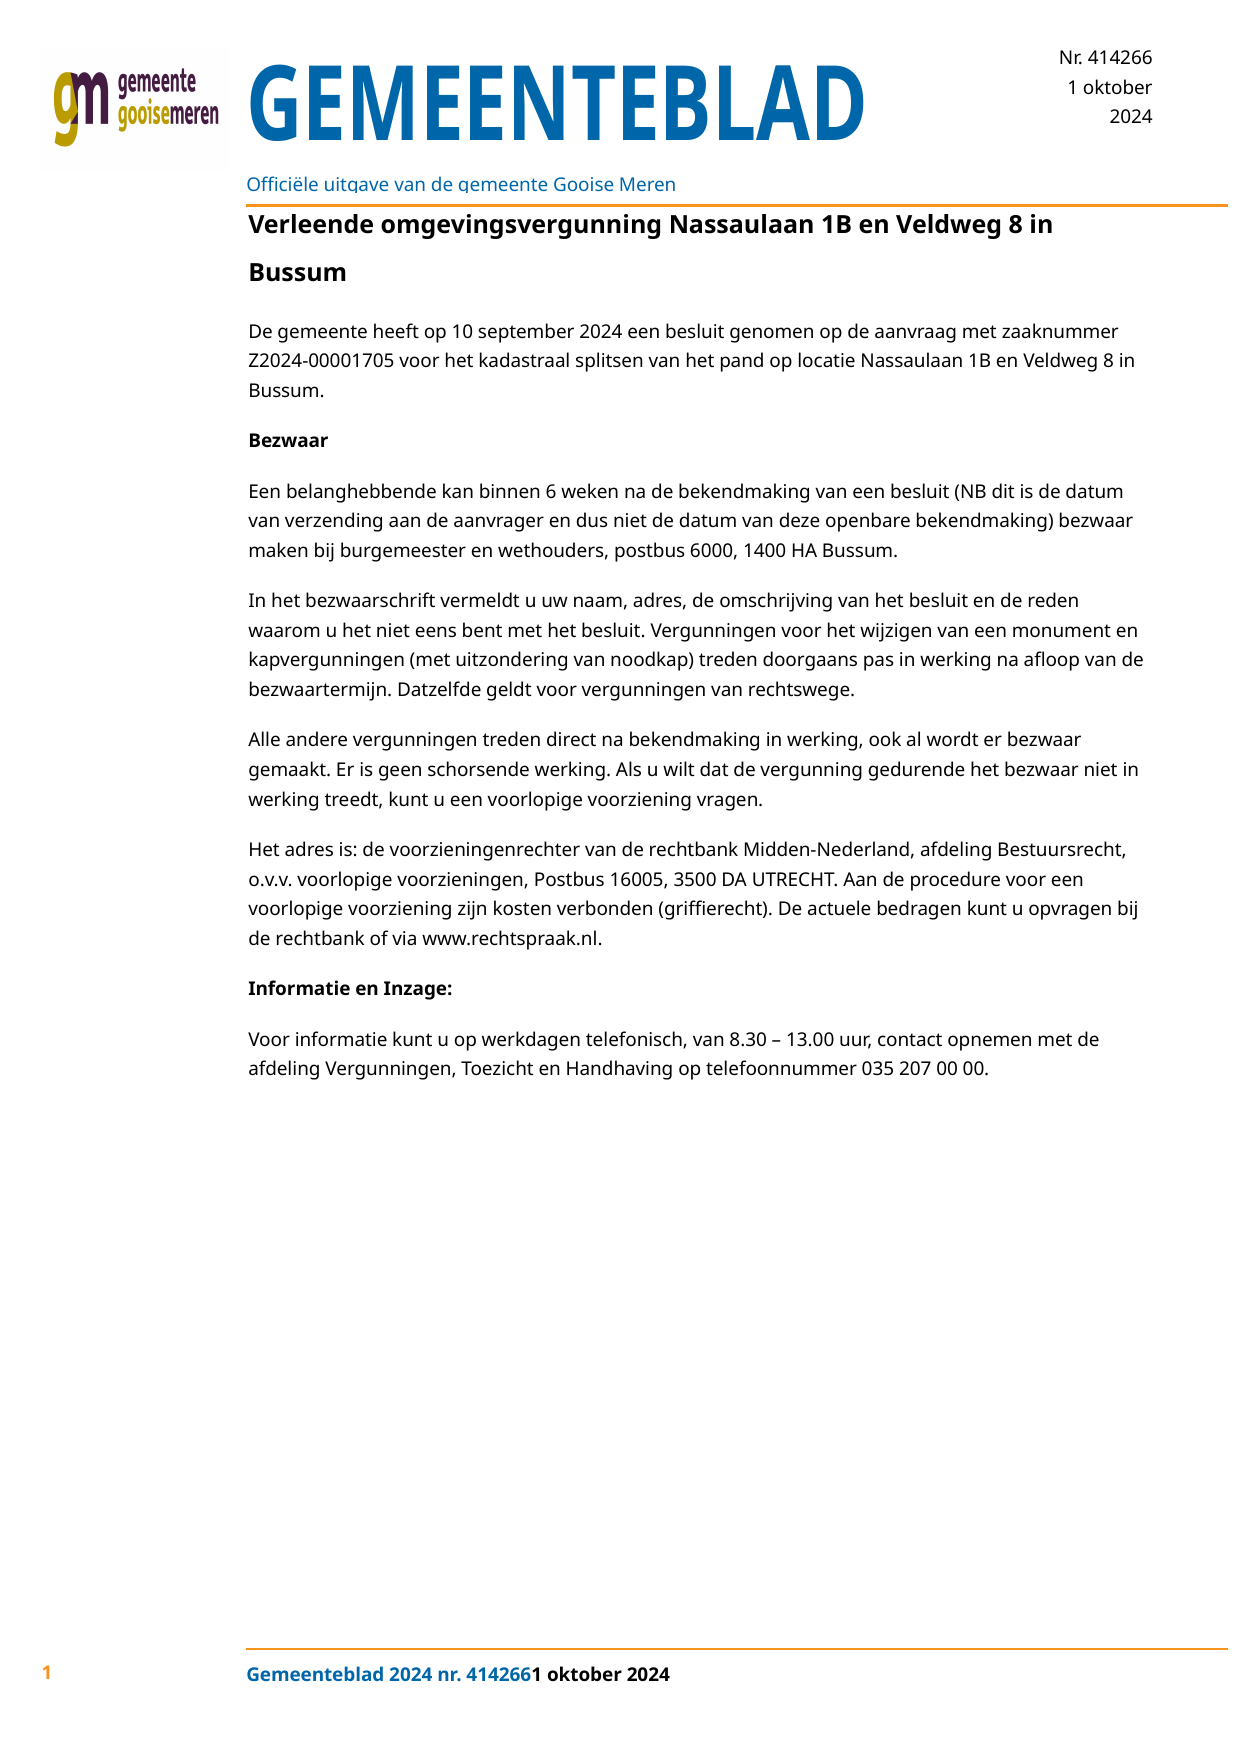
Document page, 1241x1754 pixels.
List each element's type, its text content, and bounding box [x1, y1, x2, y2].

picture [41, 47, 231, 172]
text Alle andere vergunningen treden direct na bekendmaking in werking, ook al wordt er bezwaar gemaakt. Er is geen schorsende werking. Als u wilt dat de vergunning gedurende het bezwaar niet in werking treedt, kunt u een voorlopige voorziening vragen. [248, 727, 1152, 812]
text Het adres is: de voorzieningenrechter van de rechtbank Midden-Nederland, afdeling Bestuursrecht, o.v.v. voorlopige voorzieningen, Postbus 16005, 3500 DA UTRECHT. Aan de procedure voor een voorlopige voorziening zijn kosten verbonden (griffierecht). De actuele bedragen kunt u opvragen bij de rechtbank of via www.rechtspraak.nl. [248, 836, 1152, 951]
text De gemeente heeft op 10 september 2024 een besluit genomen op de aanvraag met zaaknummer Z2024-00001705 voor het kadastraal splitsen van het pand op locatie Nassaulaan 1B en Veldweg 8 in Bussum. [248, 318, 1152, 403]
text Bezwaar [248, 427, 1152, 453]
text In het bezwaarschrift vermeldt u uw naam, adres, de omschrijving van het besluit en de reden waarom u het niet eens bent met het besluit. Vergunningen voor het wijzigen van een monument en kapvergunningen (met uitzondering van noodkap) treden doorgaans pas in werking na afloop van de bezwaartermijn. Datzelfde geldt voor vergunningen van rechtswege. [248, 587, 1152, 702]
text Informatie en Inzage: [248, 975, 1152, 1001]
text Een belanghebbende kan binnen 6 weken na de bekendmaking van een besluit (NB dit is de datum van verzending aan de aanvrager en dus niet de datum van deze openbare bekendmaking) bezwaar maken bij burgemeester en wethouders, postbus 6000, 1400 HA Bussum. [248, 478, 1152, 563]
text Verleende omgevingsvergunning Nassaulaan 1B en Veldweg 8 in Bussum [248, 207, 1152, 288]
text Voor informatie kunt u op werkdagen telefonisch, van 8.30 – 13.00 uur, contact opnemen met de afdeling Vergunningen, Toezicht en Handhaving op telefoonnummer 035 207 00 00. [248, 1026, 1152, 1081]
